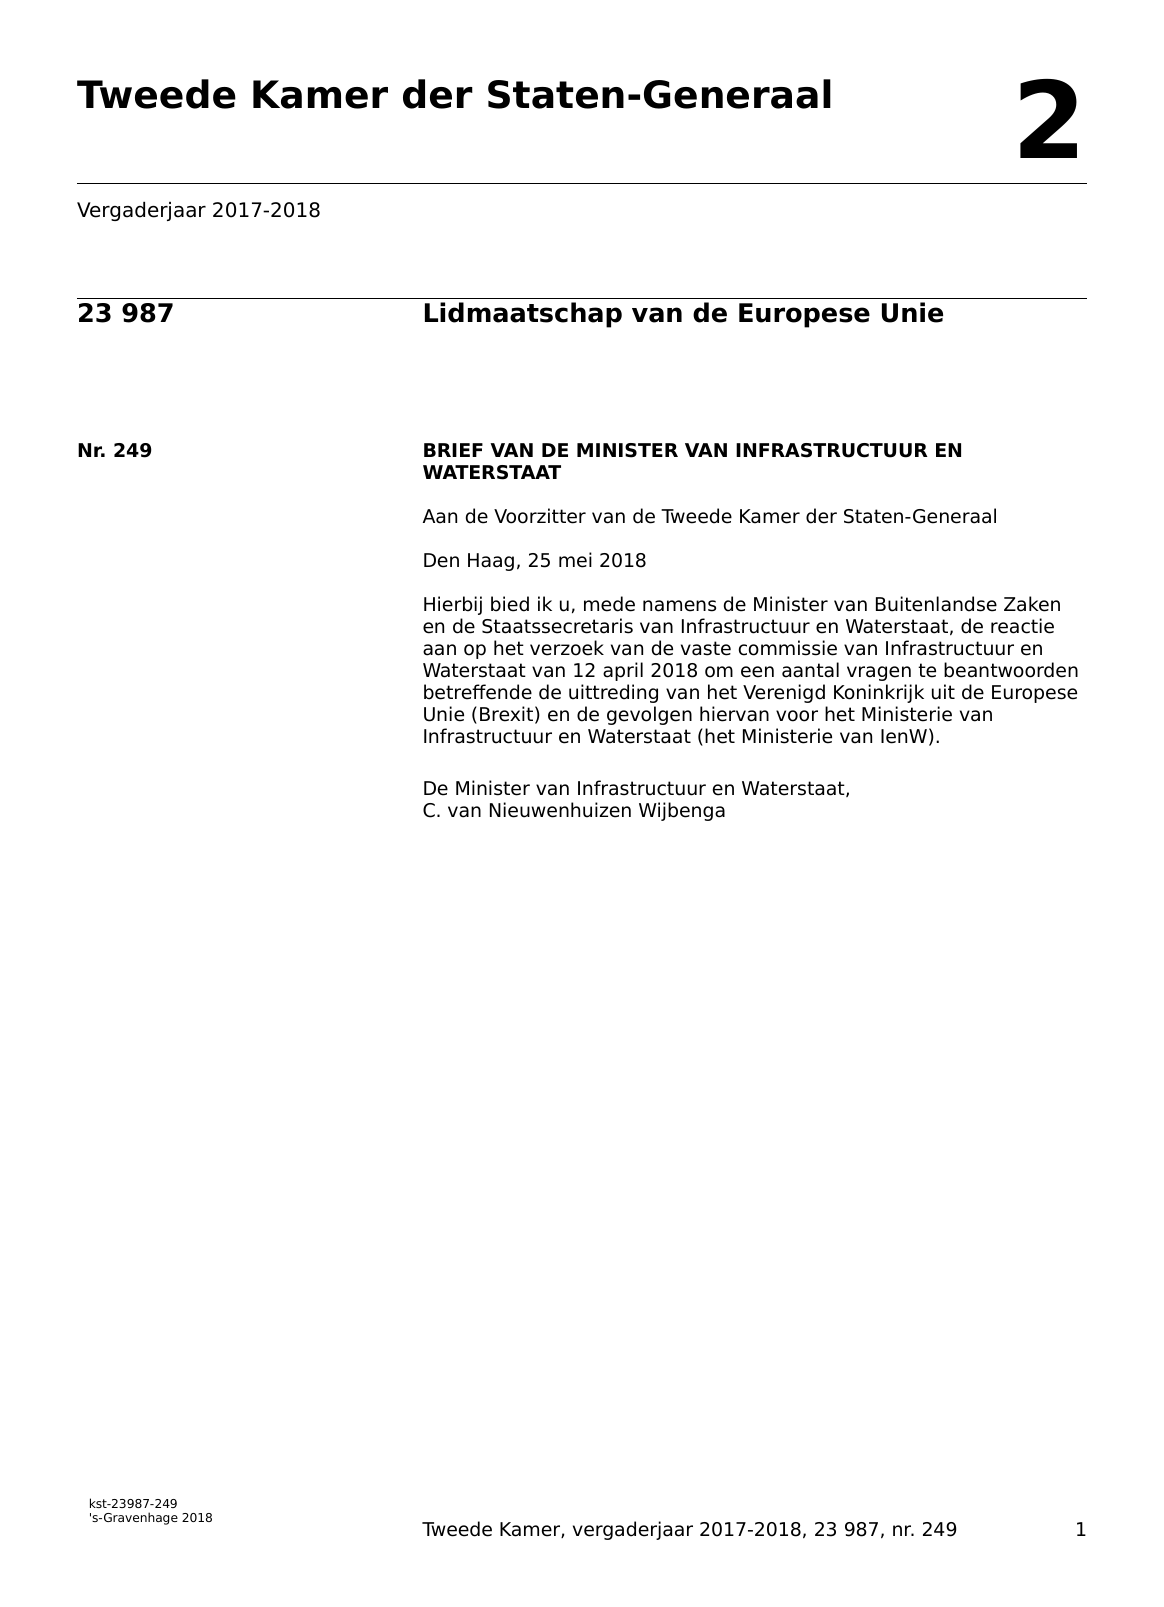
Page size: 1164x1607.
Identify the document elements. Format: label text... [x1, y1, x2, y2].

text De Minister van Infrastructuur en Waterstaat, C. van Nieuwenhuizen Wijbenga [422, 778, 1087, 822]
table_header 2 [886, 59, 1087, 183]
text Den Haag, 25 mei 2018 [422, 550, 1087, 572]
subtitle Nr. 249 BRIEF VAN DE MINISTER VAN INFRASTRUCTUUR EN WATERSTAAT [77, 440, 1087, 484]
text Hierbij bied ik u, mede namens de Minister van Buitenlandse Zaken en de Staatssecretaris van Infrastructuur en Waterstaat, de reactie aan op het verzoek van de vaste commissie van Infrastructuur en Waterstaat van 12 april 2018 om een aantal vragen te beantwoorden betreffende de uittreding van het Verenigd Koninkrijk uit de Europese Unie (Brexit) en de gevolgen hiervan voor het Ministerie van Infrastructuur en Waterstaat (het Ministerie van IenW). [422, 594, 1087, 748]
text Aan de Voorzitter van de Tweede Kamer der Staten-Generaal [422, 506, 1087, 528]
table_header Tweede Kamer der Staten-Generaal [77, 59, 886, 183]
subtitle 23 987 Lidmaatschap van de Europese Unie [77, 299, 1087, 329]
text kst-23987-249 [88, 1497, 323, 1511]
text 's-Gravenhage 2018 [88, 1511, 323, 1525]
table_cell Vergaderjaar 2017-2018 [77, 184, 1087, 298]
